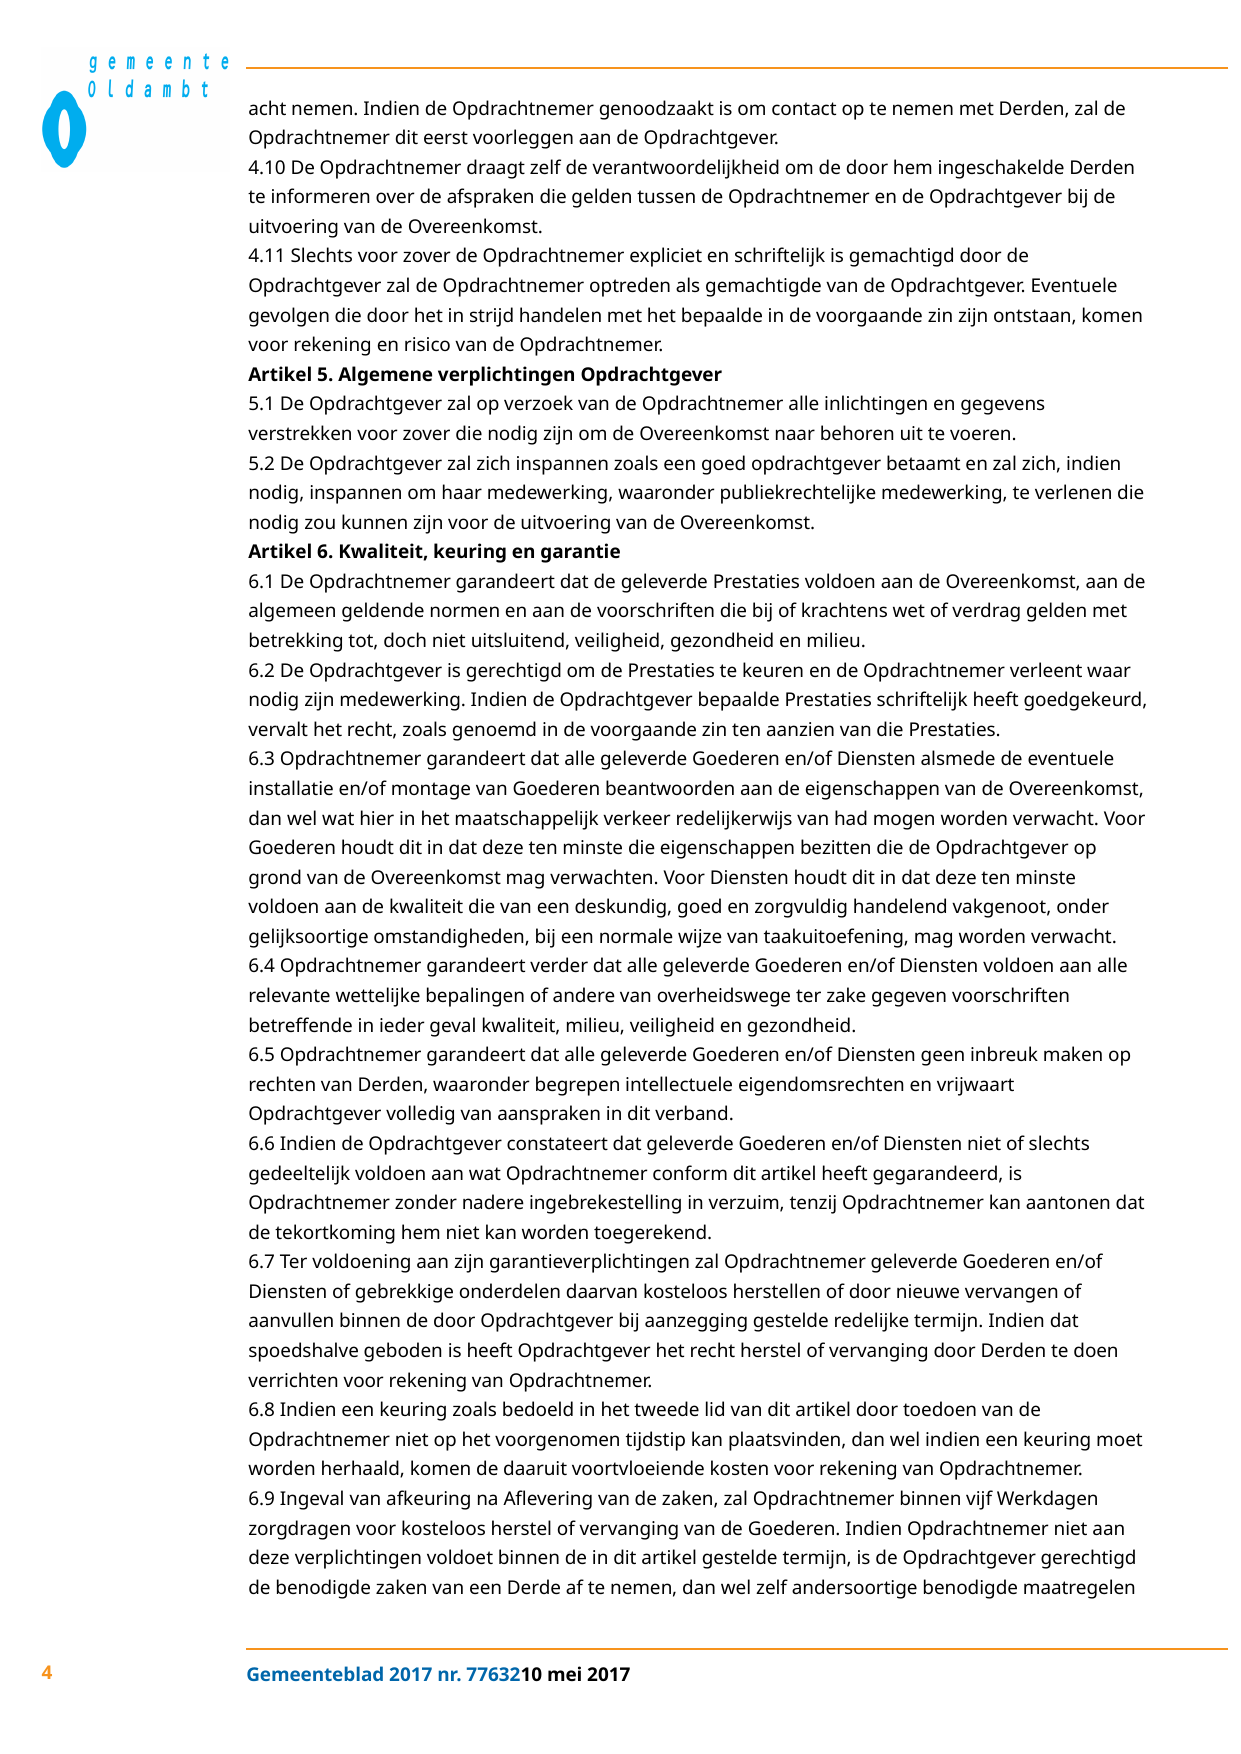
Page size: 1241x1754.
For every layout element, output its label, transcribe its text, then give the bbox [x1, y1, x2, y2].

text 4.11 Slechts voor zover de Opdrachtnemer expliciet en schriftelijk is gemachtigd door de Opdrachtgever zal de Opdrachtnemer optreden als gemachtigde van de Opdrachtgever. Eventuele gevolgen die door het in strijd handelen met het bepaalde in de voorgaande zin zijn ontstaan, komen voor rekening en risico van de Opdrachtnemer. [248, 243, 1152, 357]
text 6.1 De Opdrachtnemer garandeert dat de geleverde Prestaties voldoen aan de Overeenkomst, aan de algemeen geldende normen en aan de voorschriften die bij of krachtens wet of verdrag gelden met betrekking tot, doch niet uitsluitend, veiligheid, gezondheid en milieu. [248, 568, 1152, 653]
text 6.6 Indien de Opdrachtgever constateert dat geleverde Goederen en/of Diensten niet of slechts gedeeltelijk voldoen aan wat Opdrachtnemer conform dit artikel heeft gegarandeerd, is Opdrachtnemer zonder nadere ingebrekestelling in verzuim, tenzij Opdrachtnemer kan aantonen dat de tekortkoming hem niet kan worden toegerekend. [248, 1130, 1152, 1245]
text Artikel 5. Algemene verplichtingen Opdrachtgever [248, 361, 1152, 387]
text 6.2 De Opdrachtgever is gerechtigd om de Prestaties te keuren en de Opdrachtnemer verleent waar nodig zijn medewerking. Indien de Opdrachtgever bepaalde Prestaties schriftelijk heeft goedgekeurd, vervalt het recht, zoals genoemd in de voorgaande zin ten aanzien van die Prestaties. [248, 657, 1152, 742]
text acht nemen. Indien de Opdrachtnemer genoodzaakt is om contact op te nemen met Derden, zal de Opdrachtnemer dit eerst voorleggen aan de Opdrachtgever. [248, 95, 1152, 150]
text 6.3 Opdrachtnemer garandeert dat alle geleverde Goederen en/of Diensten alsmede de eventuele installatie en/of montage van Goederen beantwoorden aan de eigenschappen van de Overeenkomst, dan wel wat hier in het maatschappelijk verkeer redelijkerwijs van had mogen worden verwacht. Voor Goederen houdt dit in dat deze ten minste die eigenschappen bezitten die de Opdrachtgever op grond van de Overeenkomst mag verwachten. Voor Diensten houdt dit in dat deze ten minste voldoen aan de kwaliteit die van een deskundig, goed en zorgvuldig handelend vakgenoot, onder gelijksoortige omstandigheden, bij een normale wijze van taakuitoefening, mag worden verwacht. [248, 746, 1152, 949]
text 5.1 De Opdrachtgever zal op verzoek van de Opdrachtnemer alle inlichtingen en gegevens verstrekken voor zover die nodig zijn om de Overeenkomst naar behoren uit te voeren. [248, 391, 1152, 446]
text 6.8 Indien een keuring zoals bedoeld in het tweede lid van dit artikel door toedoen van de Opdrachtnemer niet op het voorgenomen tijdstip kan plaatsvinden, dan wel indien een keuring moet worden herhaald, komen de daaruit voortvloeiende kosten voor rekening van Opdrachtnemer. [248, 1396, 1152, 1481]
picture [41, 47, 231, 172]
text 6.7 Ter voldoening aan zijn garantieverplichtingen zal Opdrachtnemer geleverde Goederen en/of Diensten of gebrekkige onderdelen daarvan kosteloos herstellen of door nieuwe vervangen of aanvullen binnen de door Opdrachtgever bij aanzegging gestelde redelijke termijn. Indien dat spoedshalve geboden is heeft Opdrachtgever het recht herstel of vervanging door Derden te doen verrichten voor rekening van Opdrachtnemer. [248, 1248, 1152, 1393]
text 4.10 De Opdrachtnemer draagt zelf de verantwoordelijkheid om de door hem ingeschakelde Derden te informeren over de afspraken die gelden tussen de Opdrachtnemer en de Opdrachtgever bij de uitvoering van de Overeenkomst. [248, 154, 1152, 239]
text 6.9 Ingeval van afkeuring na Aflevering van de zaken, zal Opdrachtnemer binnen vijf Werkdagen zorgdragen voor kosteloos herstel of vervanging van de Goederen. Indien Opdrachtnemer niet aan deze verplichtingen voldoet binnen de in dit artikel gestelde termijn, is de Opdrachtgever gerechtigd de benodigde zaken van een Derde af te nemen, dan wel zelf andersoortige benodigde maatregelen [248, 1485, 1152, 1600]
text 5.2 De Opdrachtgever zal zich inspannen zoals een goed opdrachtgever betaamt en zal zich, indien nodig, inspannen om haar medewerking, waaronder publiekrechtelijke medewerking, te verlenen die nodig zou kunnen zijn voor de uitvoering van de Overeenkomst. [248, 450, 1152, 535]
text 6.4 Opdrachtnemer garandeert verder dat alle geleverde Goederen en/of Diensten voldoen aan alle relevante wettelijke bepalingen of andere van overheidswege ter zake gegeven voorschriften betreffende in ieder geval kwaliteit, milieu, veiligheid en gezondheid. [248, 953, 1152, 1038]
text 6.5 Opdrachtnemer garandeert dat alle geleverde Goederen en/of Diensten geen inbreuk maken op rechten van Derden, waaronder begrepen intellectuele eigendomsrechten en vrijwaart Opdrachtgever volledig van aanspraken in dit verband. [248, 1041, 1152, 1126]
text Artikel 6. Kwaliteit, keuring en garantie [248, 538, 1152, 564]
